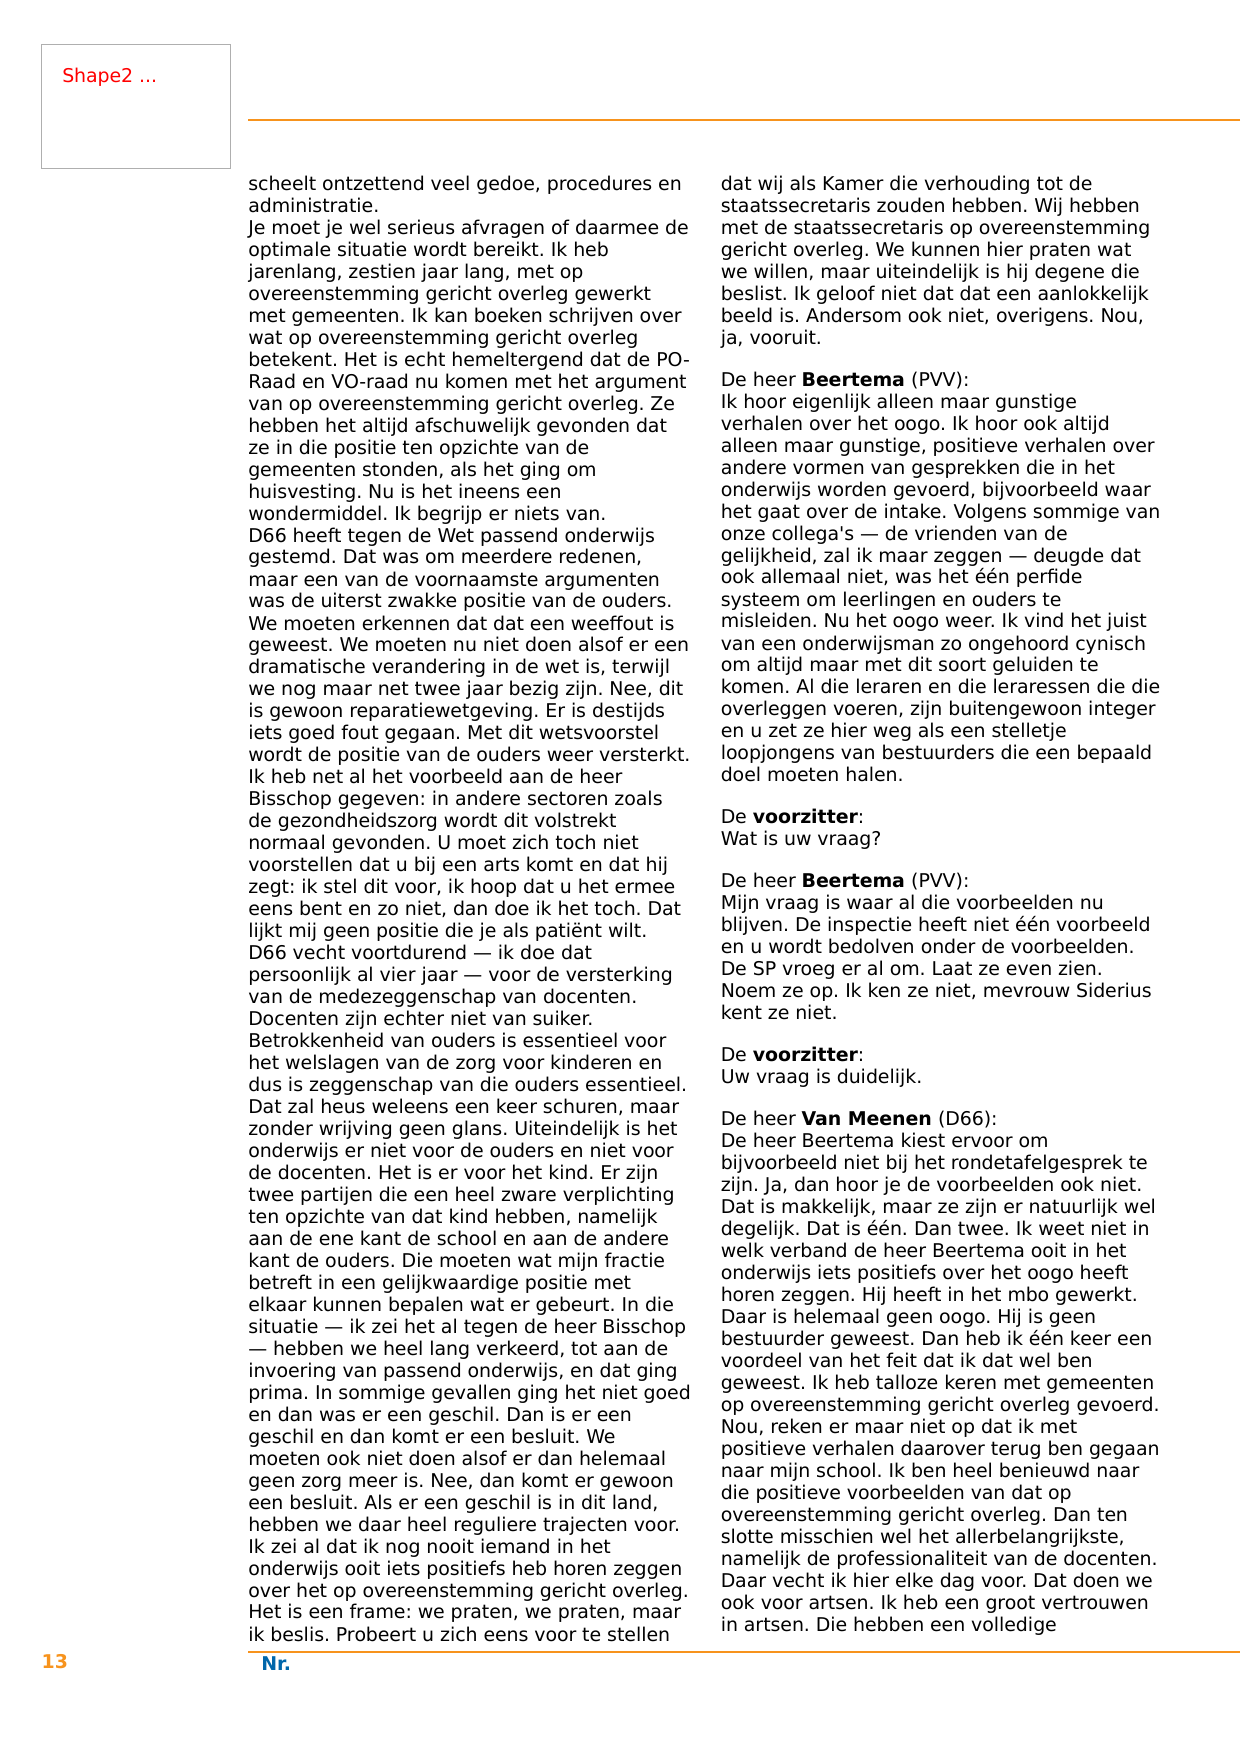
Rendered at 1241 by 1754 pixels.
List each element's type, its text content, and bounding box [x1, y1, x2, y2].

text Uw vraag is duidelijk. [721, 1066, 1163, 1088]
text Ik hoor eigenlijk alleen maar gunstige verhalen over het oogo. Ik hoor ook altijd alleen maar gunstige, positieve verhalen over andere vormen van gesprekken die in het onderwijs worden gevoerd, bijvoorbeeld waar het gaat over de intake. Volgens sommige van onze collega's — de vrienden van de gelijkheid, zal ik maar zeggen — deugde dat ook allemaal niet, was het één perfide systeem om leerlingen en ouders te misleiden. Nu het oogo weer. Ik vind het juist van een onderwijsman zo ongehoord cynisch om altijd maar met dit soort geluiden te komen. Al die leraren en die leraressen die die overleggen voeren, zijn buitengewoon integer en u zet ze hier weg als een stelletje loopjongens van bestuurders die een bepaald doel moeten halen. [721, 391, 1163, 786]
text dat wij als Kamer die verhouding tot de staatssecretaris zouden hebben. Wij hebben met de staatssecretaris op overeenstemming gericht overleg. We kunnen hier praten wat we willen, maar uiteindelijk is hij degene die beslist. Ik geloof niet dat dat een aanlokkelijk beeld is. Andersom ook niet, overigens. Nou, ja, vooruit. [721, 173, 1163, 349]
text De heer Beertema (PVV): [721, 870, 1163, 892]
text De heer Beertema (PVV): [721, 369, 1163, 391]
text Ik zei al dat ik nog nooit iemand in het onderwijs ooit iets positiefs heb horen zeggen over het op overeenstemming gericht overleg. Het is een frame: we praten, we praten, maar ik beslis. Probeert u zich eens voor te stellen [248, 1536, 691, 1645]
text Wat is uw vraag? [721, 828, 1163, 850]
text De heer Beertema kiest ervoor om bijvoorbeeld niet bij het rondetafelgesprek te zijn. Ja, dan hoor je de voorbeelden ook niet. Dat is makkelijk, maar ze zijn er natuurlijk wel degelijk. Dat is één. Dan twee. Ik weet niet in welk verband de heer Beertema ooit in het onderwijs iets positiefs over het oogo heeft horen zeggen. Hij heeft in het mbo gewerkt. Daar is helemaal geen oogo. Hij is geen bestuurder geweest. Dan heb ik één keer een voordeel van het feit dat ik dat wel ben geweest. Ik heb talloze keren met gemeenten op overeenstemming gericht overleg gevoerd. Nou, reken er maar niet op dat ik met positieve verhalen daarover terug ben gegaan naar mijn school. Ik ben heel benieuwd naar die positieve voorbeelden van dat op overeenstemming gericht overleg. Dan ten slotte misschien wel het allerbelangrijkste, namelijk de professionaliteit van de docenten. Daar vecht ik hier elke dag voor. Dat doen we ook voor artsen. Ik heb een groot vertrouwen in artsen. Die hebben een volledige [721, 1130, 1163, 1636]
text De heer Van Meenen (D66): [721, 1108, 1163, 1130]
text Je moet je wel serieus afvragen of daarmee de optimale situatie wordt bereikt. Ik heb jarenlang, zestien jaar lang, met op overeenstemming gericht overleg gewerkt met gemeenten. Ik kan boeken schrijven over wat op overeenstemming gericht overleg betekent. Het is echt hemeltergend dat de PO-Raad en VO-raad nu komen met het argument van op overeenstemming gericht overleg. Ze hebben het altijd afschuwelijk gevonden dat ze in die positie ten opzichte van de gemeenten stonden, als het ging om huisvesting. Nu is het ineens een wondermiddel. Ik begrijp er niets van. [248, 217, 691, 524]
text De voorzitter: [721, 1044, 1163, 1066]
text D66 heeft tegen de Wet passend onderwijs gestemd. Dat was om meerdere redenen, maar een van de voornaamste argumenten was de uiterst zwakke positie van de ouders. We moeten erkennen dat dat een weeffout is geweest. We moeten nu niet doen alsof er een dramatische verandering in de wet is, terwijl we nog maar net twee jaar bezig zijn. Nee, dit is gewoon reparatiewetgeving. Er is destijds iets goed fout gegaan. Met dit wetsvoorstel wordt de positie van de ouders weer versterkt. Ik heb net al het voorbeeld aan de heer Bisschop gegeven: in andere sectoren zoals de gezondheidszorg wordt dit volstrekt normaal gevonden. U moet zich toch niet voorstellen dat u bij een arts komt en dat hij zegt: ik stel dit voor, ik hoop dat u het ermee eens bent en zo niet, dan doe ik het toch. Dat lijkt mij geen positie die je als patiënt wilt. [248, 524, 691, 942]
text Mijn vraag is waar al die voorbeelden nu blijven. De inspectie heeft niet één voorbeeld en u wordt bedolven onder de voorbeelden. De SP vroeg er al om. Laat ze even zien. Noem ze op. Ik ken ze niet, mevrouw Siderius kent ze niet. [721, 892, 1163, 1024]
text D66 vecht voortdurend — ik doe dat persoonlijk al vier jaar — voor de versterking van de medezeggenschap van docenten. Docenten zijn echter niet van suiker. Betrokkenheid van ouders is essentieel voor het welslagen van de zorg voor kinderen en dus is zeggenschap van die ouders essentieel. Dat zal heus weleens een keer schuren, maar zonder wrijving geen glans. Uiteindelijk is het onderwijs er niet voor de ouders en niet voor de docenten. Het is er voor het kind. Er zijn twee partijen die een heel zware verplichting ten opzichte van dat kind hebben, namelijk aan de ene kant de school en aan de andere kant de ouders. Die moeten wat mijn fractie betreft in een gelijkwaardige positie met elkaar kunnen bepalen wat er gebeurt. In die situatie — ik zei het al tegen de heer Bisschop — hebben we heel lang verkeerd, tot aan de invoering van passend onderwijs, en dat ging prima. In sommige gevallen ging het niet goed en dan was er een geschil. Dan is er een geschil en dan komt er een besluit. We moeten ook niet doen alsof er dan helemaal geen zorg meer is. Nee, dan komt er gewoon een besluit. Als er een geschil is in dit land, hebben we daar heel reguliere trajecten voor. [248, 942, 691, 1536]
text De voorzitter: [721, 806, 1163, 828]
text scheelt ontzettend veel gedoe, procedures en administratie. [248, 173, 691, 217]
